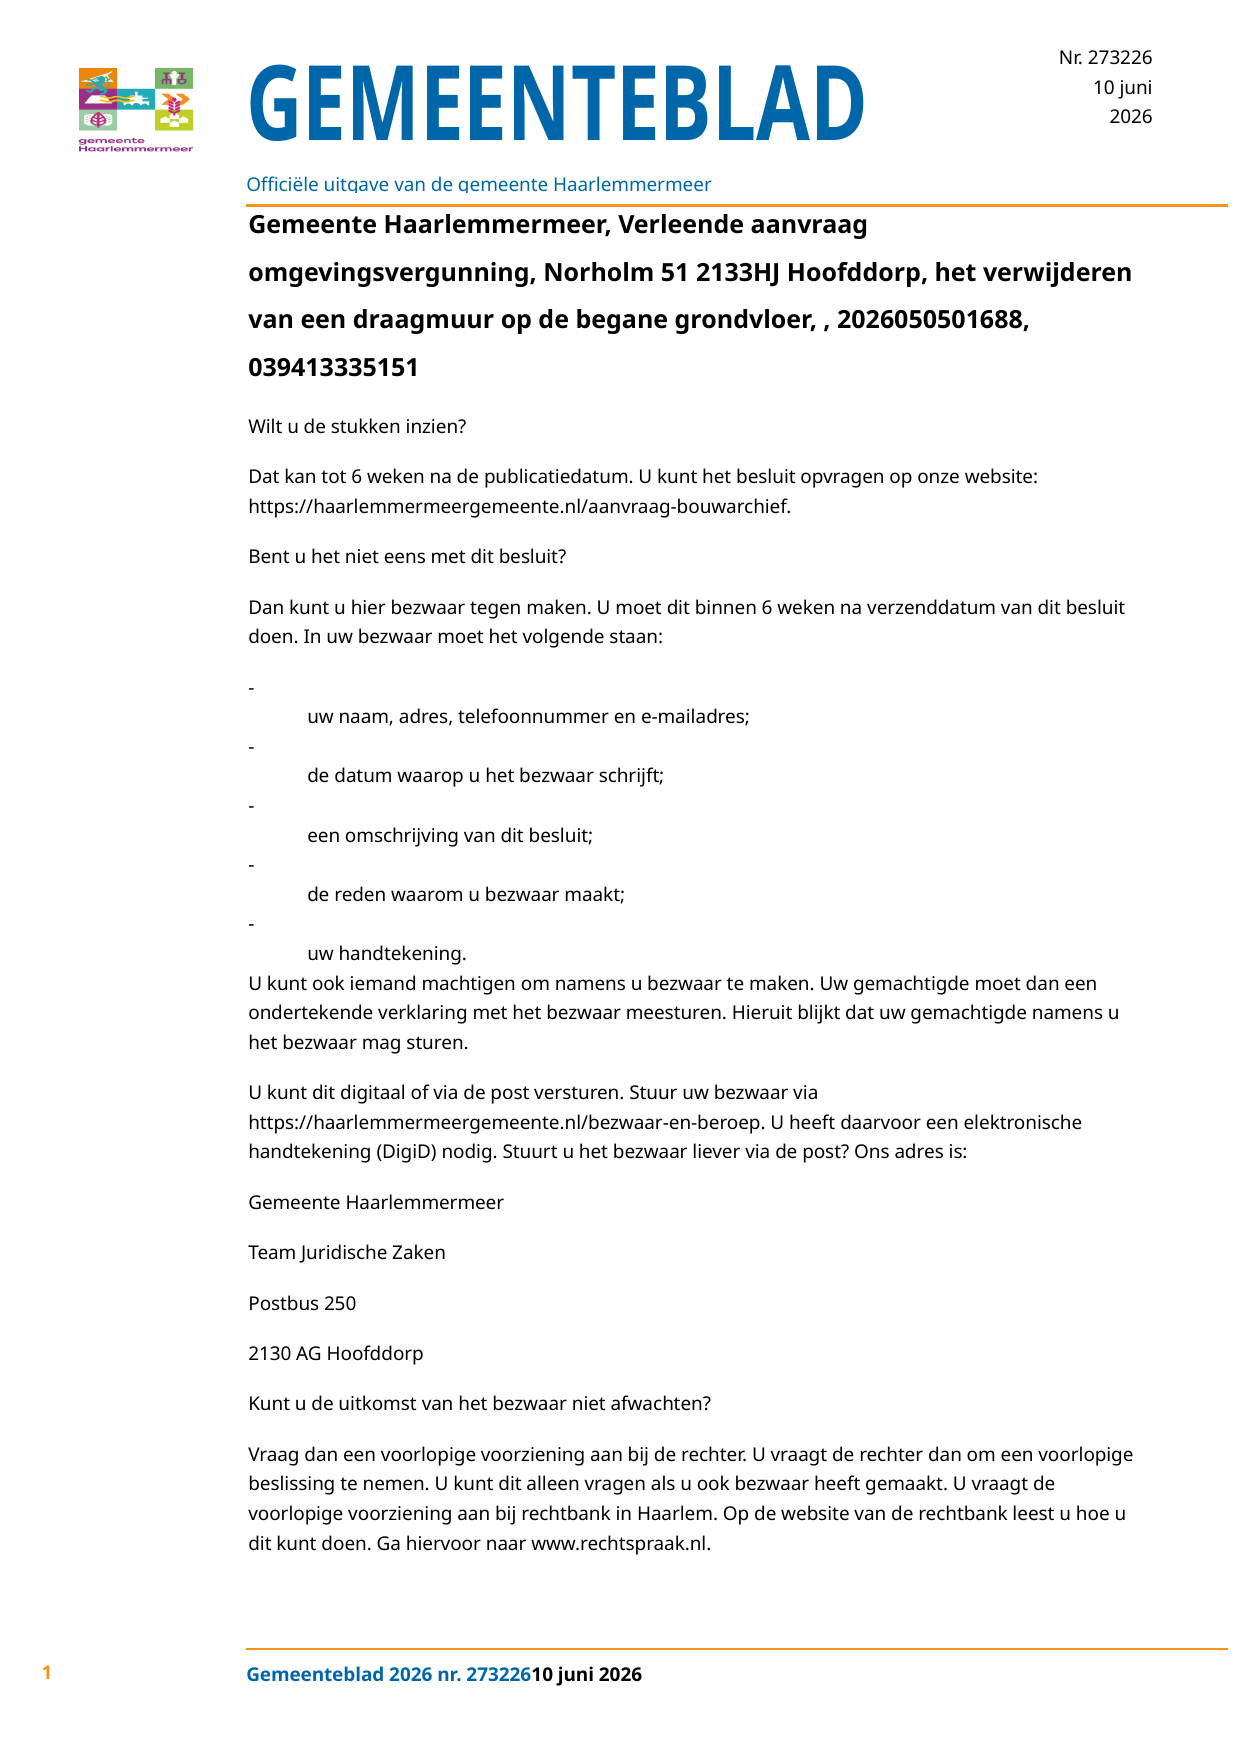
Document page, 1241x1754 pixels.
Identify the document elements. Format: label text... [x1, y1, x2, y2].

text U kunt ook iemand machtigen om namens u bezwaar te maken. Uw gemachtigde moet dan een ondertekende verklaring met het bezwaar meesturen. Hieruit blijkt dat uw gemachtigde namens u het bezwaar mag sturen. [248, 970, 1152, 1055]
text Gemeente Haarlemmermeer, Verleende aanvraag omgevingsvergunning, Norholm 51 2133HJ Hoofddorp, het verwijderen van een draagmuur op de begane grondvloer, , 2026050501688, 039413335151 [248, 207, 1152, 384]
text Kunt u de uitkomst van het bezwaar niet afwachten? [248, 1391, 1152, 1416]
picture [41, 47, 231, 172]
text Team Juridische Zaken [248, 1239, 1152, 1265]
text Dan kunt u hier bezwaar tegen maken. U moet dit binnen 6 weken na verzenddatum van dit besluit doen. In uw bezwaar moet het volgende staan: [248, 594, 1152, 649]
text U kunt dit digitaal of via de post versturen. Stuur uw bezwaar via https://haarlemmermeergemeente.nl/bezwaar-en-beroep. U heeft daarvoor een elektronische handtekening (DigiD) nodig. Stuurt u het bezwaar liever via de post? Ons adres is: [248, 1079, 1152, 1164]
list een omschrijving van dit besluit; [248, 822, 1152, 848]
text Postbus 250 [248, 1290, 1152, 1316]
text Dat kan tot 6 weken na de publicatiedatum. U kunt het besluit opvragen op onze website: https://haarlemmermeergemeente.nl/aanvraag-bouwarchief. [248, 463, 1152, 519]
list uw handtekening. [248, 940, 1152, 966]
text Gemeente Haarlemmermeer [248, 1189, 1152, 1215]
text Bent u het niet eens met dit besluit? [248, 543, 1152, 569]
list de datum waarop u het bezwaar schrijft; [248, 763, 1152, 788]
list de reden waarom u bezwaar maakt; [248, 881, 1152, 907]
list uw naam, adres, telefoonnummer en e-mailadres; [248, 703, 1152, 729]
text Vraag dan een voorlopige voorziening aan bij de rechter. U vraagt de rechter dan om een voorlopige beslissing te nemen. U kunt dit alleen vragen als u ook bezwaar heeft gemaakt. U vraagt de voorlopige voorziening aan bij rechtbank in Haarlem. Op de website van de rechtbank leest u hoe u dit kunt doen. Ga hiervoor naar www.rechtspraak.nl. [248, 1441, 1152, 1556]
text 2130 AG Hoofddorp [248, 1340, 1152, 1366]
text Wilt u de stukken inzien? [248, 413, 1152, 439]
